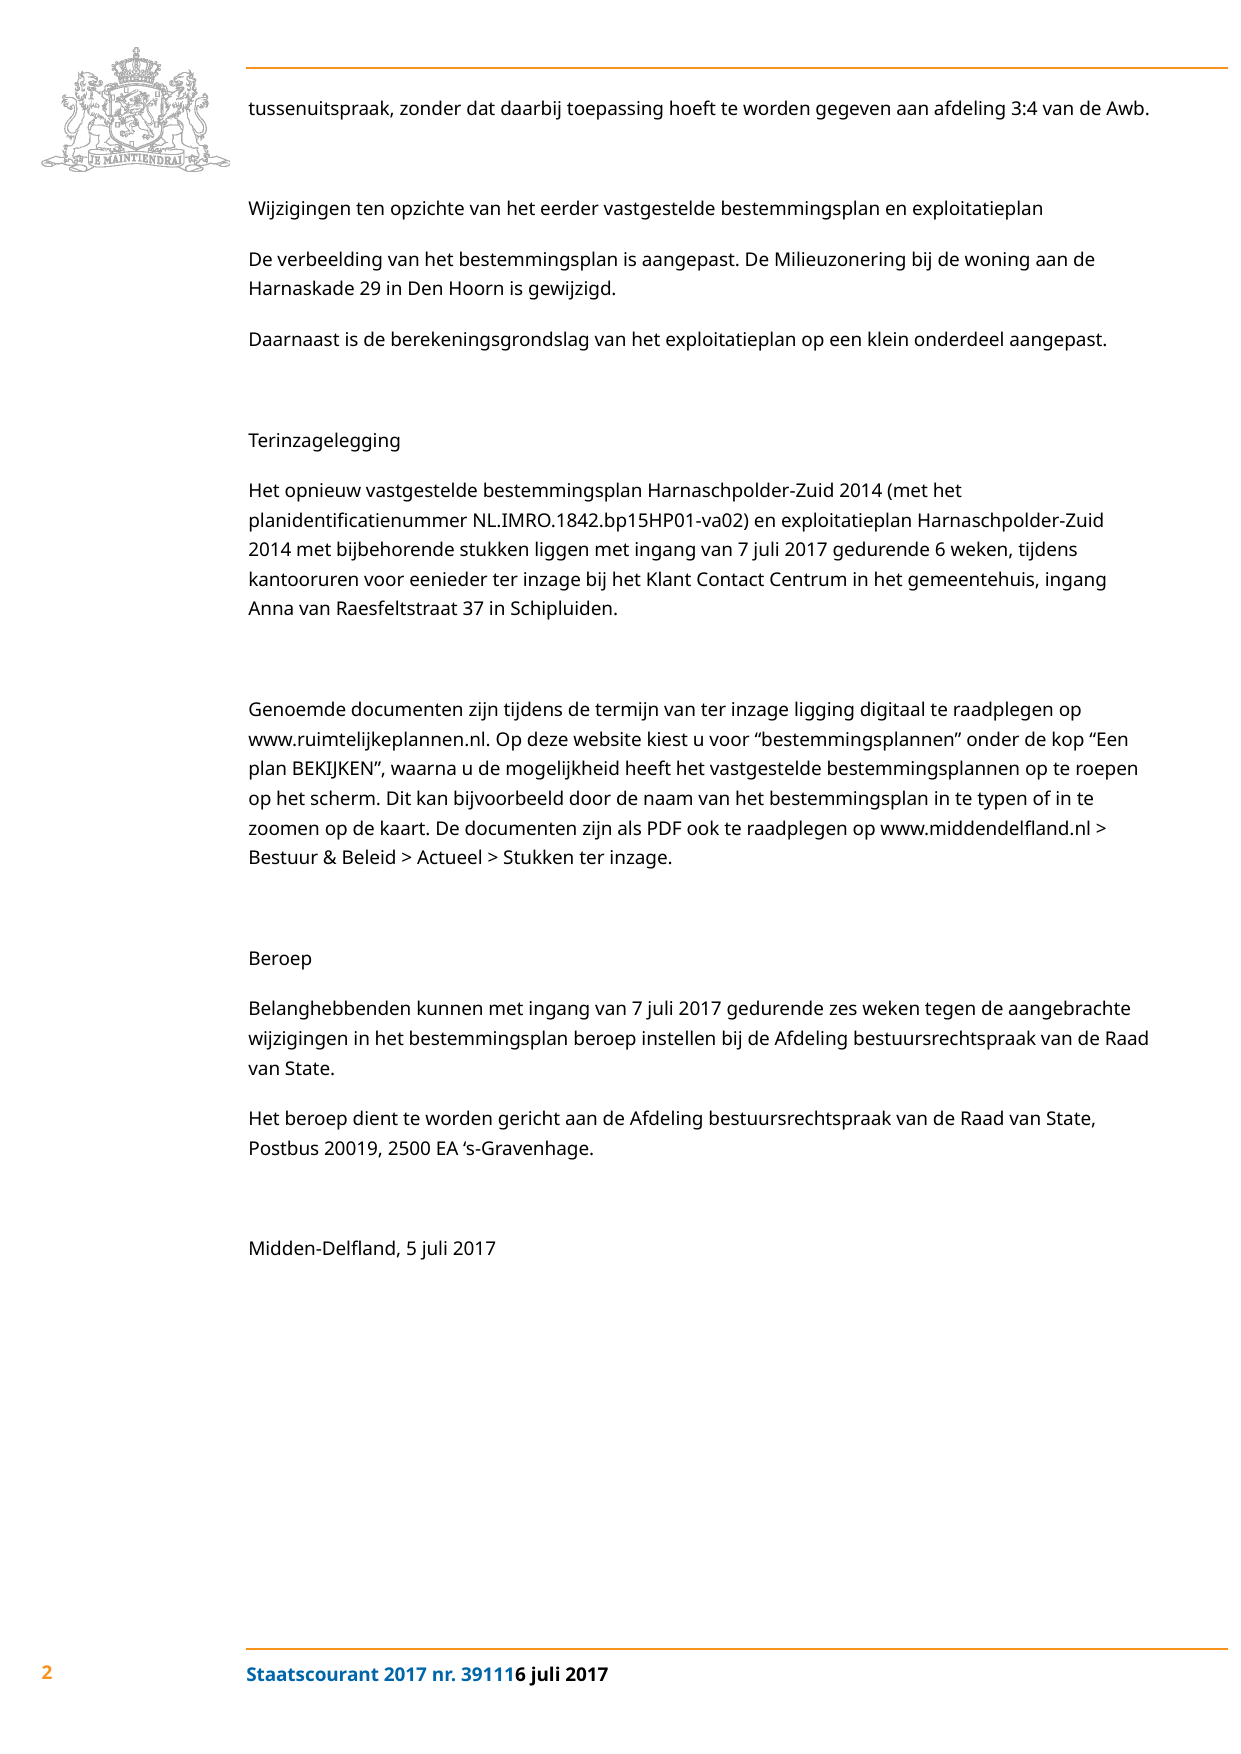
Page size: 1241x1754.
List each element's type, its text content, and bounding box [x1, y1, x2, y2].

text Het beroep dient te worden gericht aan de Afdeling bestuursrechtspraak van de Raad van State, Postbus 20019, 2500 EA ‘s-Gravenhage. [248, 1105, 1152, 1161]
text Midden-Delfland, 5 juli 2017 [248, 1236, 1152, 1261]
text Het opnieuw vastgestelde bestemmingsplan Harnaschpolder-Zuid 2014 (met het planidentificatienummer NL.IMRO.1842.bp15HP01-va02) en exploitatieplan Harnaschpolder-Zuid 2014 met bijbehorende stukken liggen met ingang van 7 juli 2017 gedurende 6 weken, tijdens kantooruren voor eenieder ter inzage bij het Klant Contact Centrum in het gemeentehuis, ingang Anna van Raesfeltstraat 37 in Schipluiden. [248, 477, 1152, 621]
picture [41, 47, 231, 172]
text Genoemde documenten zijn tijdens de termijn van ter inzage ligging digitaal te raadplegen op www.ruimtelijkeplannen.nl. Op deze website kiest u voor “bestemmingsplannen” onder de kop “Een plan BEKIJKEN”, waarna u de mogelijkheid heeft het vastgestelde bestemmingsplannen op te roepen op het scherm. Dit kan bijvoorbeeld door de naam van het bestemmingsplan in te typen of in te zoomen op de kaart. De documenten zijn als PDF ook te raadplegen op www.middendelfland.nl > Bestuur & Beleid > Actueel > Stukken ter inzage. [248, 696, 1152, 870]
text Wijzigingen ten opzichte van het eerder vastgestelde bestemmingsplan en exploitatieplan [248, 196, 1152, 221]
text De verbeelding van het bestemmingsplan is aangepast. De Milieuzonering bij de woning aan de Harnaskade 29 in Den Hoorn is gewijzigd. [248, 246, 1152, 301]
text Terinzagelegging [248, 427, 1152, 453]
text Beroep [248, 945, 1152, 971]
text tussenuitspraak, zonder dat daarbij toepassing hoeft te worden gegeven aan afdeling 3:4 van de Awb. [248, 95, 1152, 121]
text Belanghebbenden kunnen met ingang van 7 juli 2017 gedurende zes weken tegen de aangebrachte wijzigingen in het bestemmingsplan beroep instellen bij de Afdeling bestuursrechtspraak van de Raad van State. [248, 996, 1152, 1081]
text Daarnaast is de berekeningsgrondslag van het exploitatieplan op een klein onderdeel aangepast. [248, 326, 1152, 352]
